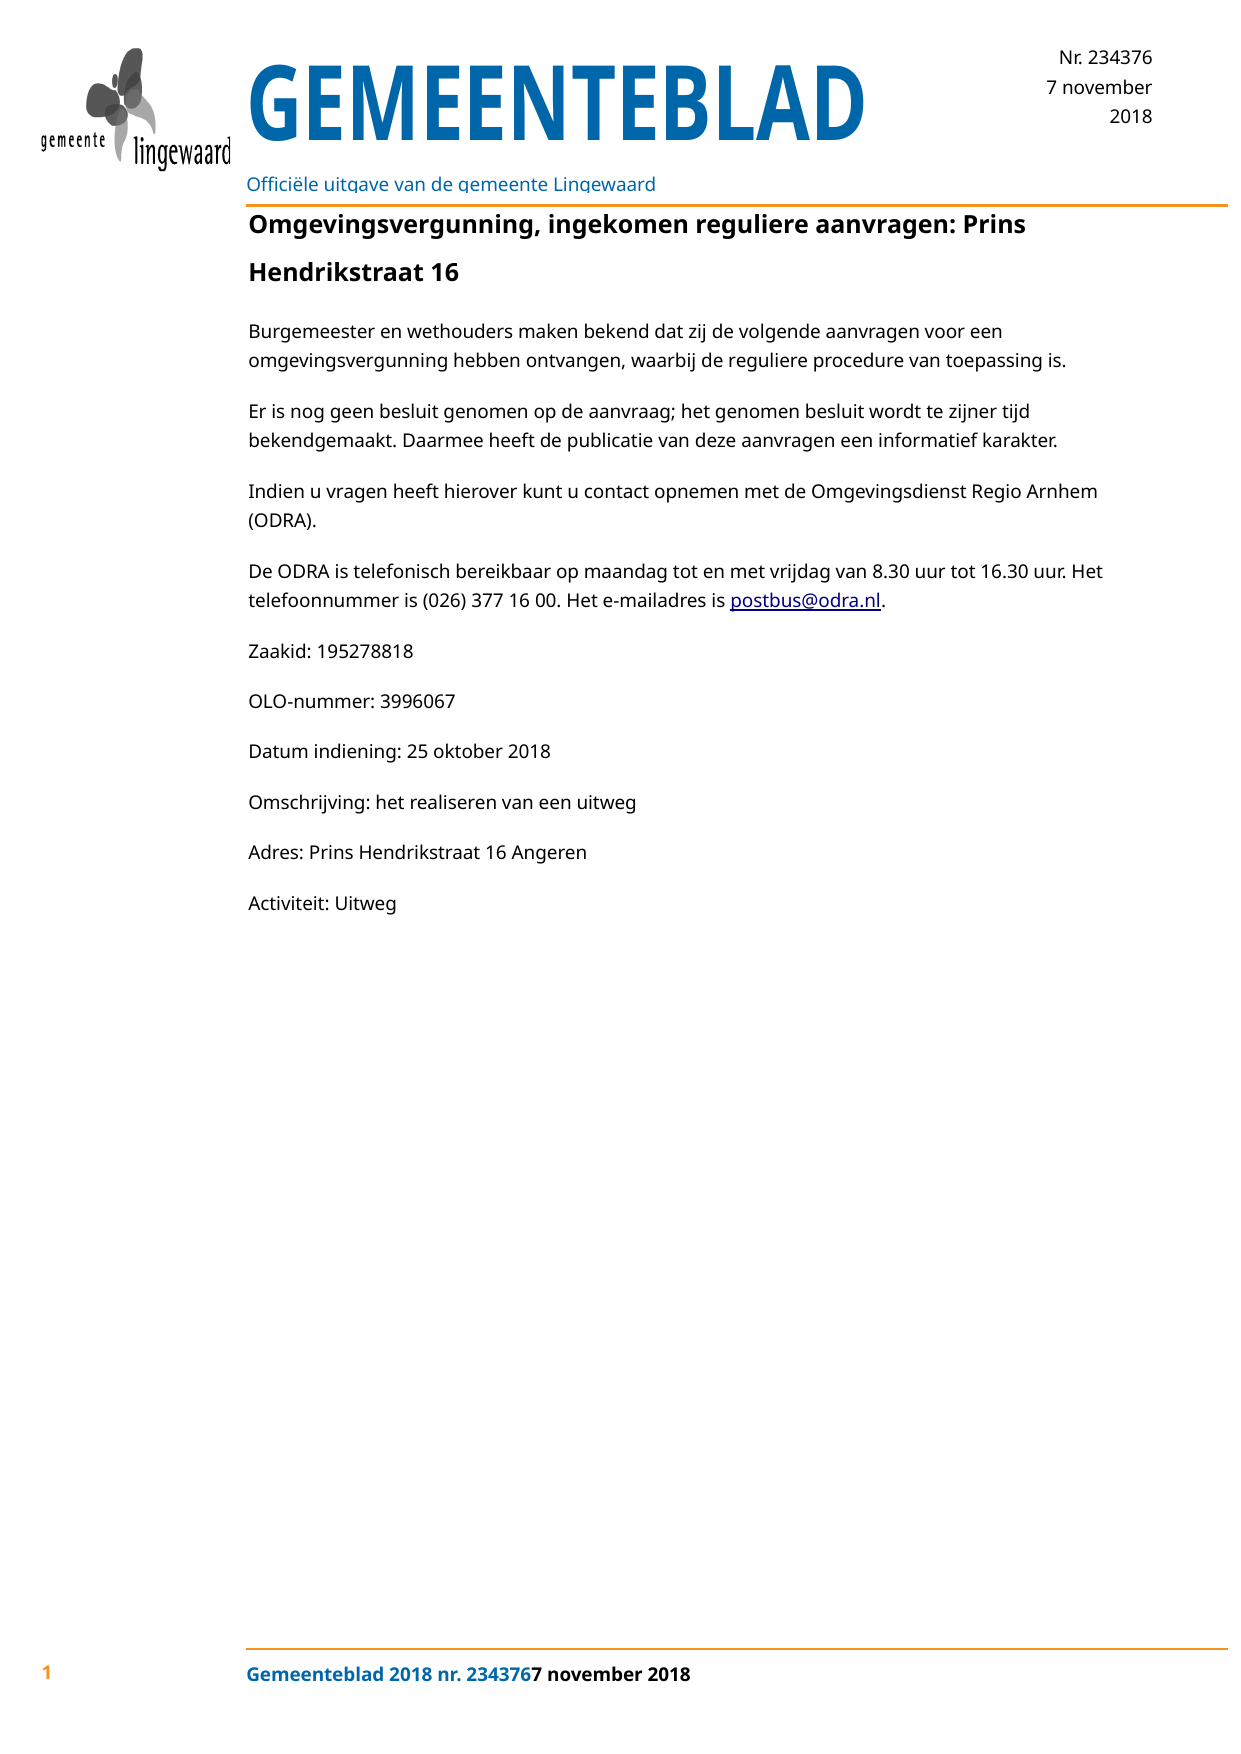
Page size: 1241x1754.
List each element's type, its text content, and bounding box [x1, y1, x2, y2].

text Indien u vragen heeft hierover kunt u contact opnemen met de Omgevingsdienst Regio Arnhem (ODRA). [248, 478, 1152, 533]
text Omgevingsvergunning, ingekomen reguliere aanvragen: Prins Hendrikstraat 16 [248, 207, 1152, 288]
text Datum indiening: 25 oktober 2018 [248, 739, 1152, 764]
text De ODRA is telefonisch bereikbaar op maandag tot en met vrijdag van 8.30 uur tot 16.30 uur. Het telefoonnummer is (026) 377 16 00. Het e-mailadres is postbus@odra.nl. [248, 558, 1152, 613]
text Zaakid: 195278818 [248, 638, 1152, 664]
text Adres: Prins Hendrikstraat 16 Angeren [248, 839, 1152, 865]
text Omschrijving: het realiseren van een uitweg [248, 789, 1152, 815]
picture [41, 47, 231, 172]
text Er is nog geen besluit genomen op de aanvraag; het genomen besluit wordt te zijner tijd bekendgemaakt. Daarmee heeft de publicatie van deze aanvragen een informatief karakter. [248, 398, 1152, 453]
text Burgemeester en wethouders maken bekend dat zij de volgende aanvragen voor een omgevingsvergunning hebben ontvangen, waarbij de reguliere procedure van toepassing is. [248, 318, 1152, 373]
text Activiteit: Uitweg [248, 890, 1152, 916]
text OLO-nummer: 3996067 [248, 688, 1152, 714]
